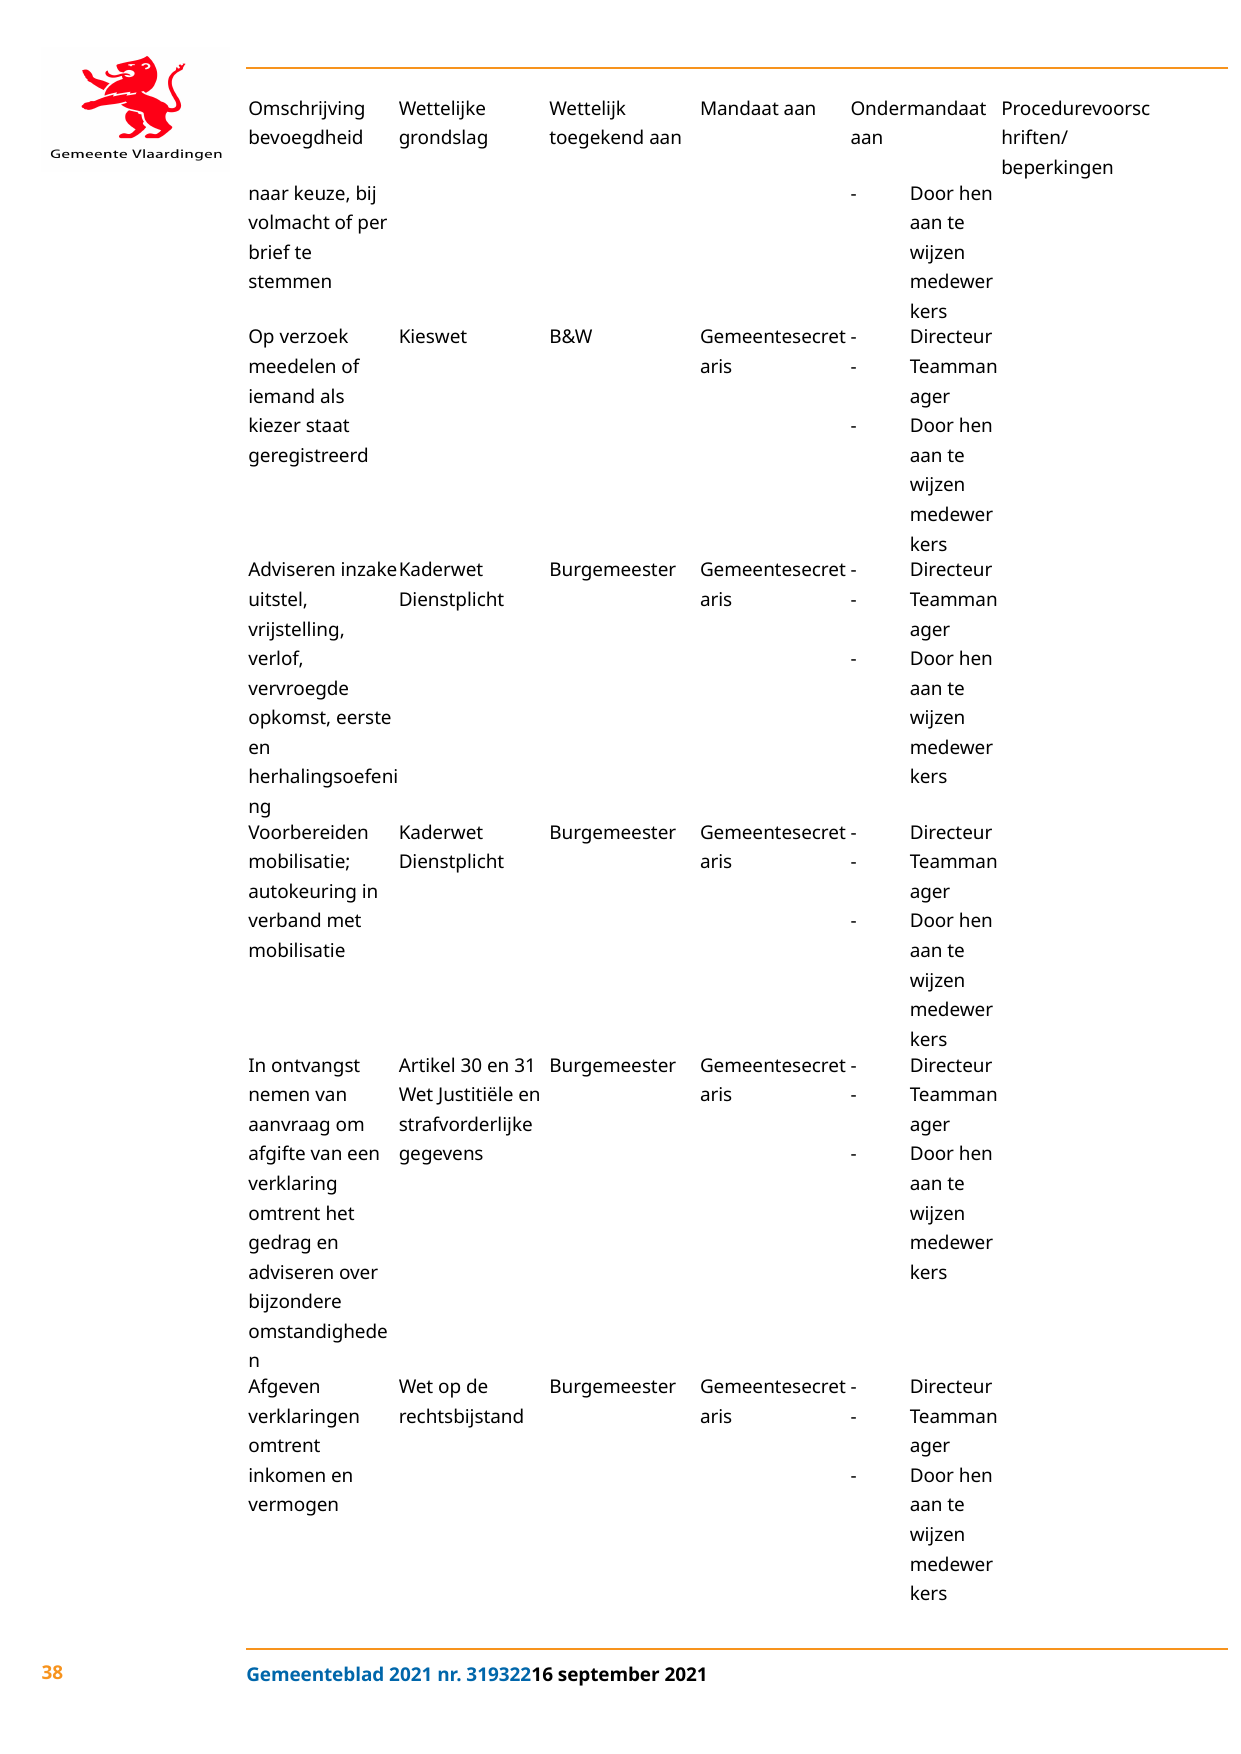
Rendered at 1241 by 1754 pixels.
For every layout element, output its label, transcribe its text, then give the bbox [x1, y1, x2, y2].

table_cell [1001, 180, 1152, 324]
table_cell [549, 180, 700, 324]
table_cell Kieswet [399, 324, 549, 557]
table_cell Kaderwet Dienstplicht [399, 819, 549, 1052]
table_cell [700, 180, 850, 324]
table_cell In ontvangst nemen van aanvraag om afgifte van een verklaring omtrent het gedrag en adviseren over bijzondere omstandigheden [248, 1052, 398, 1373]
picture [41, 47, 231, 172]
table_cell Wet op de rechtsbijstand [399, 1373, 549, 1606]
table_cell Artikel 30 en 31 Wet Justitiële en strafvorderlijke gegevens [399, 1052, 549, 1373]
table_cell Burgemeester [549, 1052, 700, 1373]
table_header Mandaat aan [700, 95, 850, 180]
table_cell Door hen aan te wijzen medewerkers [850, 180, 1001, 324]
table_cell [1001, 1373, 1152, 1606]
table_cell Burgemeester [549, 1373, 700, 1606]
table_cell Afgeven verklaringen omtrent inkomen en vermogen [248, 1373, 398, 1606]
table_header Ondermandaat aan [850, 95, 1001, 180]
table_cell [1001, 819, 1152, 1052]
table_cell naar keuze, bij volmacht of per brief te stemmen [248, 180, 398, 324]
table_cell Directeur Teammanager Door hen aan te wijzen medewerkers [850, 324, 1001, 557]
table_cell [399, 180, 549, 324]
table_header Wettelijk toegekend aan [549, 95, 700, 180]
table_cell Voorbereiden mobilisatie; autokeuring in verband met mobilisatie [248, 819, 398, 1052]
table_cell Gemeentesecretaris [700, 557, 850, 819]
table_cell Gemeentesecretaris [700, 1052, 850, 1373]
table_cell [1001, 324, 1152, 557]
table_cell [1001, 1052, 1152, 1373]
table_cell Directeur Teammanager Door hen aan te wijzen medewerkers [850, 819, 1001, 1052]
table_cell B&W [549, 324, 700, 557]
table_header Wettelijke grondslag [399, 95, 549, 180]
table_cell Op verzoek meedelen of iemand als kiezer staat geregistreerd [248, 324, 398, 557]
table_cell Gemeentesecretaris [700, 324, 850, 557]
table_cell Kaderwet Dienstplicht [399, 557, 549, 819]
table_cell Directeur Teammanager Door hen aan te wijzen medewerkers [850, 1373, 1001, 1606]
table_cell Burgemeester [549, 557, 700, 819]
table_header Procedurevoorschriften/beperkingen [1001, 95, 1152, 180]
table_cell [1001, 557, 1152, 819]
table_cell Directeur Teammanager Door hen aan te wijzen medewerkers [850, 557, 1001, 819]
table_cell Gemeentesecretaris [700, 1373, 850, 1606]
table_header Omschrijving bevoegdheid [248, 95, 398, 180]
table_cell Gemeentesecretaris [700, 819, 850, 1052]
table_cell Adviseren inzake uitstel, vrijstelling, verlof, vervroegde opkomst, eerste en herhalingsoefening [248, 557, 398, 819]
table_cell Burgemeester [549, 819, 700, 1052]
table_cell Directeur Teammanager Door hen aan te wijzen medewerkers [850, 1052, 1001, 1373]
